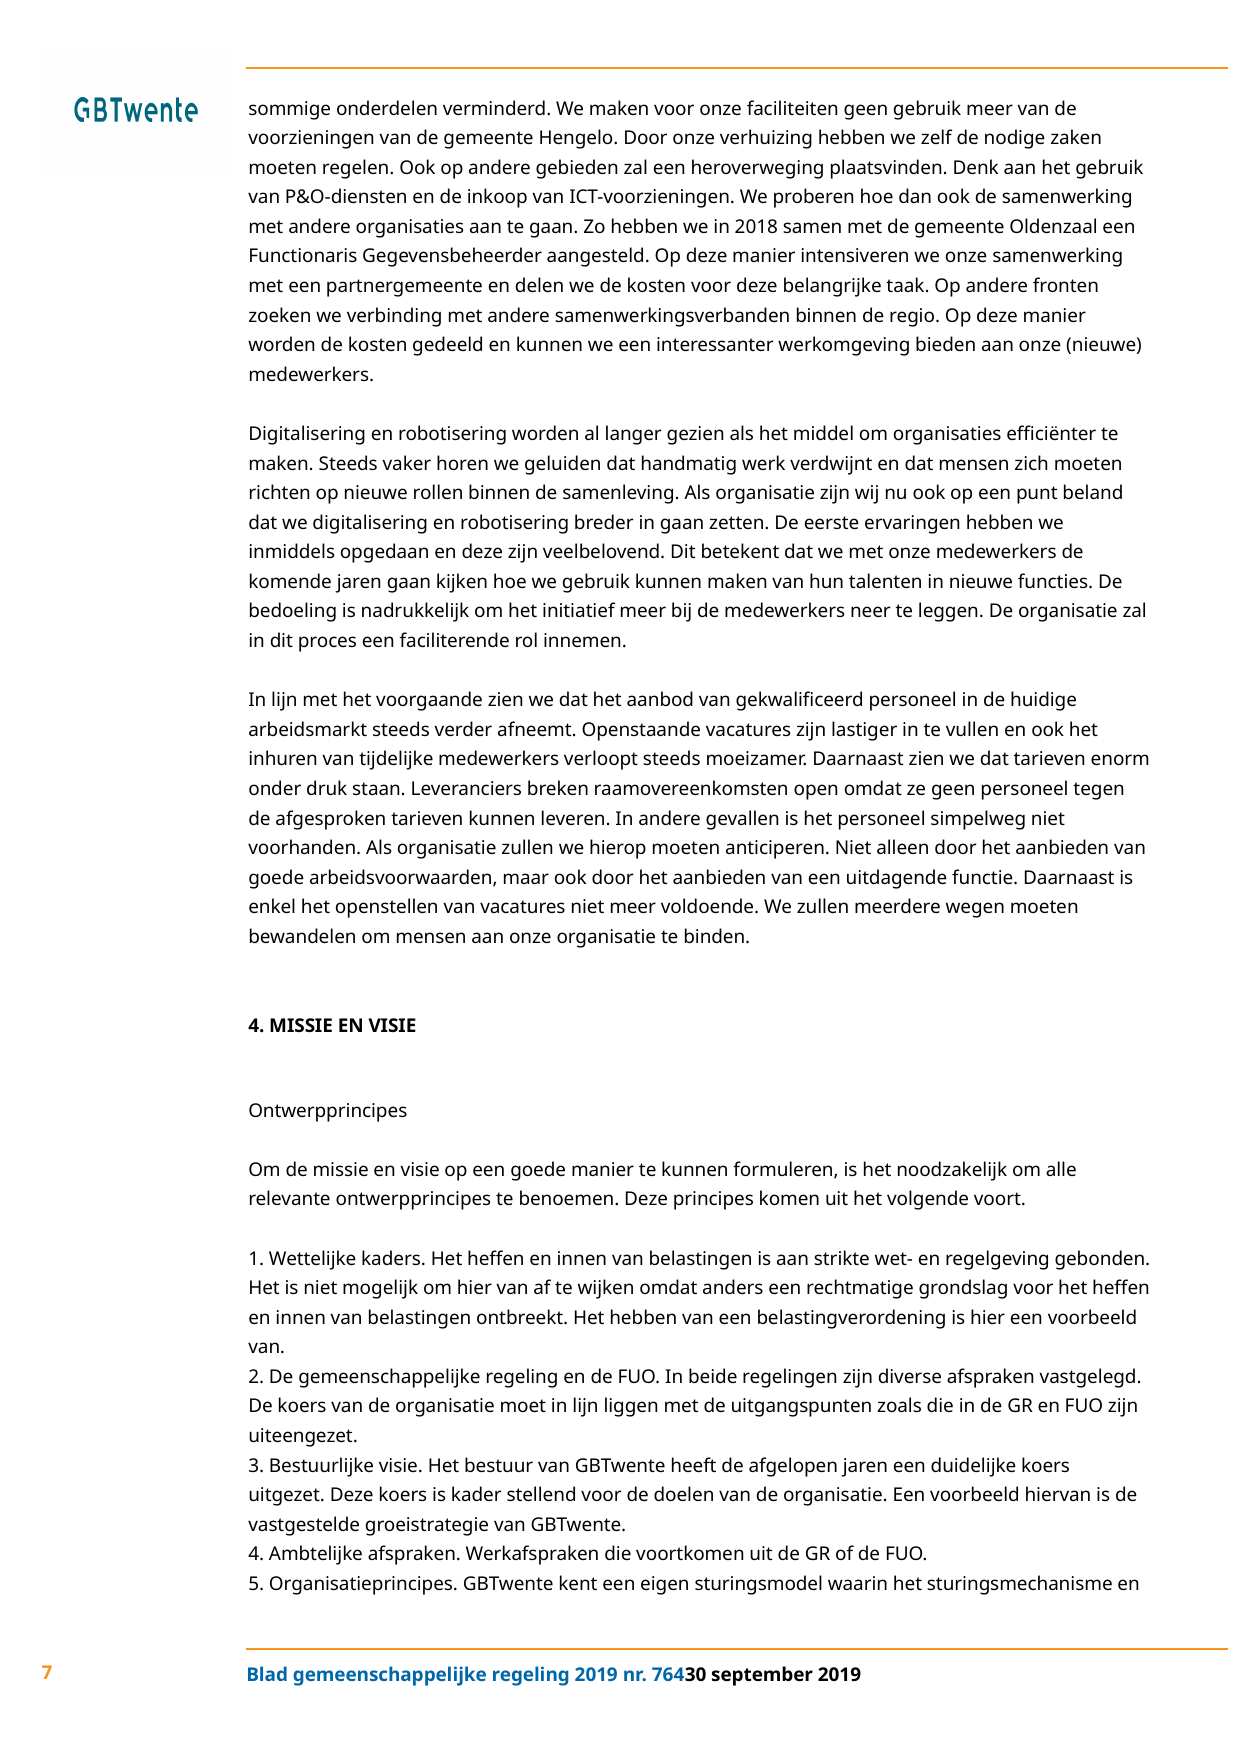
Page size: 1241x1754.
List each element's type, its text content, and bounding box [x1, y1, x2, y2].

text 4. MISSIE EN VISIE [248, 1012, 1152, 1038]
text 1. Wettelijke kaders. Het heffen en innen van belastingen is aan strikte wet- en regelgeving gebonden. Het is niet mogelijk om hier van af te wijken omdat anders een rechtmatige grondslag voor het heffen en innen van belastingen ontbreekt. Het hebben van een belastingverordening is hier een voorbeeld van. [248, 1245, 1152, 1359]
picture [41, 47, 231, 172]
text 4. Ambtelijke afspraken. Werkafspraken die voortkomen uit de GR of de FUO. [248, 1541, 1152, 1566]
text In lijn met het voorgaande zien we dat het aanbod van gekwalificeerd personeel in de huidige arbeidsmarkt steeds verder afneemt. Openstaande vacatures zijn lastiger in te vullen en ook het inhuren van tijdelijke medewerkers verloopt steeds moeizamer. Daarnaast zien we dat tarieven enorm onder druk staan. Leveranciers breken raamovereenkomsten open omdat ze geen personeel tegen de afgesproken tarieven kunnen leveren. In andere gevallen is het personeel simpelweg niet voorhanden. Als organisatie zullen we hierop moeten anticiperen. Niet alleen door het aanbieden van goede arbeidsvoorwaarden, maar ook door het aanbieden van een uitdagende functie. Daarnaast is enkel het openstellen van vacatures niet meer voldoende. We zullen meerdere wegen moeten bewandelen om mensen aan onze organisatie te binden. [248, 686, 1152, 949]
text Ontwerpprincipes [248, 1097, 1152, 1122]
text Digitalisering en robotisering worden al langer gezien als het middel om organisaties efficiënter te maken. Steeds vaker horen we geluiden dat handmatig werk verdwijnt en dat mensen zich moeten richten op nieuwe rollen binnen de samenleving. Als organisatie zijn wij nu ook op een punt beland dat we digitalisering en robotisering breder in gaan zetten. De eerste ervaringen hebben we inmiddels opgedaan en deze zijn veelbelovend. Dit betekent dat we met onze medewerkers de komende jaren gaan kijken hoe we gebruik kunnen maken van hun talenten in nieuwe functies. De bedoeling is nadrukkelijk om het initiatief meer bij de medewerkers neer te leggen. De organisatie zal in dit proces een faciliterende rol innemen. [248, 420, 1152, 653]
text 5. Organisatieprincipes. GBTwente kent een eigen sturingsmodel waarin het sturingsmechanisme en [248, 1570, 1152, 1596]
text 2. De gemeenschappelijke regeling en de FUO. In beide regelingen zijn diverse afspraken vastgelegd. De koers van de organisatie moet in lijn liggen met de uitgangspunten zoals die in de GR en FUO zijn uiteengezet. [248, 1363, 1152, 1448]
text Om de missie en visie op een goede manier te kunnen formuleren, is het noodzakelijk om alle relevante ontwerpprincipes te benoemen. Deze principes komen uit het volgende voort. [248, 1156, 1152, 1211]
text 3. Bestuurlijke visie. Het bestuur van GBTwente heeft de afgelopen jaren een duidelijke koers uitgezet. Deze koers is kader stellend voor de doelen van de organisatie. Een voorbeeld hiervan is de vastgestelde groeistrategie van GBTwente. [248, 1452, 1152, 1537]
text sommige onderdelen verminderd. We maken voor onze faciliteiten geen gebruik meer van de voorzieningen van de gemeente Hengelo. Door onze verhuizing hebben we zelf de nodige zaken moeten regelen. Ook op andere gebieden zal een heroverweging plaatsvinden. Denk aan het gebruik van P&O-diensten en de inkoop van ICT-voorzieningen. We proberen hoe dan ook de samenwerking met andere organisaties aan te gaan. Zo hebben we in 2018 samen met de gemeente Oldenzaal een Functionaris Gegevensbeheerder aangesteld. Op deze manier intensiveren we onze samenwerking met een partnergemeente en delen we de kosten voor deze belangrijke taak. Op andere fronten zoeken we verbinding met andere samenwerkingsverbanden binnen de regio. Op deze manier worden de kosten gedeeld en kunnen we een interessanter werkomgeving bieden aan onze (nieuwe) medewerkers. [248, 95, 1152, 387]
